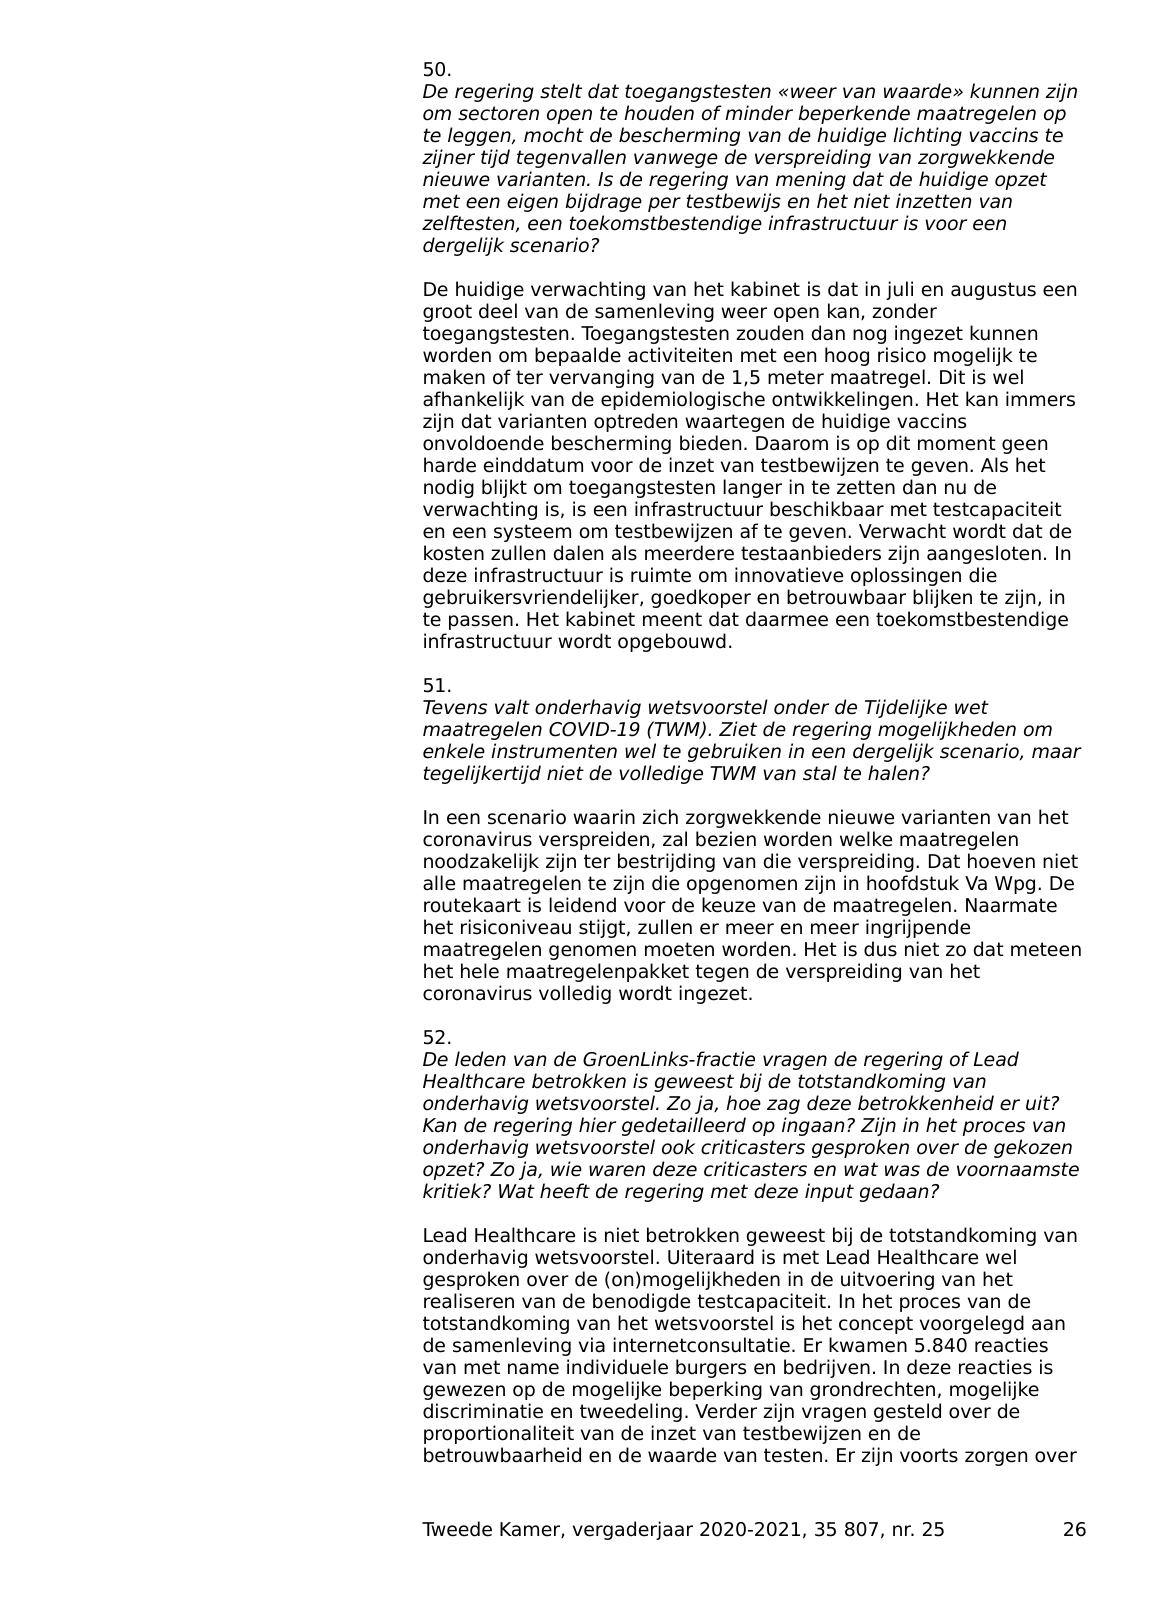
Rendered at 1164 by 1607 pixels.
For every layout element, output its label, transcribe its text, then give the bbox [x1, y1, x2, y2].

text 50. [422, 59, 1087, 81]
text Tevens valt onderhavig wetsvoorstel onder de Tijdelijke wet maatregelen COVID-19 (TWM). Ziet de regering mogelijkheden om enkele instrumenten wel te gebruiken in een dergelijk scenario, maar tegelijkertijd niet de volledige TWM van stal te halen? [422, 697, 1087, 785]
text De regering stelt dat toegangstesten «weer van waarde» kunnen zijn om sectoren open te houden of minder beperkende maatregelen op te leggen, mocht de bescherming van de huidige lichting vaccins te zijner tijd tegenvallen vanwege de verspreiding van zorgwekkende nieuwe varianten. Is de regering van mening dat de huidige opzet met een eigen bijdrage per testbewijs en het niet inzetten van zelftesten, een toekomstbestendige infrastructuur is voor een dergelijk scenario? [422, 81, 1087, 257]
text Lead Healthcare is niet betrokken geweest bij de totstandkoming van onderhavig wetsvoorstel. Uiteraard is met Lead Healthcare wel gesproken over de (on)mogelijkheden in de uitvoering van het realiseren van de benodigde testcapaciteit. In het proces van de totstandkoming van het wetsvoorstel is het concept voorgelegd aan de samenleving via internetconsultatie. Er kwamen 5.840 reacties van met name individuele burgers en bedrijven. In deze reacties is gewezen op de mogelijke beperking van grondrechten, mogelijke discriminatie en tweedeling. Verder zijn vragen gesteld over de proportionaliteit van de inzet van testbewijzen en de betrouwbaarheid en de waarde van testen. Er zijn voorts zorgen over [422, 1225, 1087, 1467]
text 52. [422, 1027, 1087, 1049]
text De huidige verwachting van het kabinet is dat in juli en augustus een groot deel van de samenleving weer open kan, zonder toegangstesten. Toegangstesten zouden dan nog ingezet kunnen worden om bepaalde activiteiten met een hoog risico mogelijk te maken of ter vervanging van de 1,5 meter maatregel. Dit is wel afhankelijk van de epidemiologische ontwikkelingen. Het kan immers zijn dat varianten optreden waartegen de huidige vaccins onvoldoende bescherming bieden. Daarom is op dit moment geen harde einddatum voor de inzet van testbewijzen te geven. Als het nodig blijkt om toegangstesten langer in te zetten dan nu de verwachting is, is een infrastructuur beschikbaar met testcapaciteit en een systeem om testbewijzen af te geven. Verwacht wordt dat de kosten zullen dalen als meerdere testaanbieders zijn aangesloten. In deze infrastructuur is ruimte om innovatieve oplossingen die gebruikersvriendelijker, goedkoper en betrouwbaar blijken te zijn, in te passen. Het kabinet meent dat daarmee een toekomstbestendige infrastructuur wordt opgebouwd. [422, 279, 1087, 653]
text De leden van de GroenLinks-fractie vragen de regering of Lead Healthcare betrokken is geweest bij de totstandkoming van onderhavig wetsvoorstel. Zo ja, hoe zag deze betrokkenheid er uit? Kan de regering hier gedetailleerd op ingaan? Zijn in het proces van onderhavig wetsvoorstel ook criticasters gesproken over de gekozen opzet? Zo ja, wie waren deze criticasters en wat was de voornaamste kritiek? Wat heeft de regering met deze input gedaan? [422, 1049, 1087, 1203]
text 51. [422, 675, 1087, 697]
text In een scenario waarin zich zorgwekkende nieuwe varianten van het coronavirus verspreiden, zal bezien worden welke maatregelen noodzakelijk zijn ter bestrijding van die verspreiding. Dat hoeven niet alle maatregelen te zijn die opgenomen zijn in hoofdstuk Va Wpg. De routekaart is leidend voor de keuze van de maatregelen. Naarmate het risiconiveau stijgt, zullen er meer en meer ingrijpende maatregelen genomen moeten worden. Het is dus niet zo dat meteen het hele maatregelenpakket tegen de verspreiding van het coronavirus volledig wordt ingezet. [422, 807, 1087, 1005]
